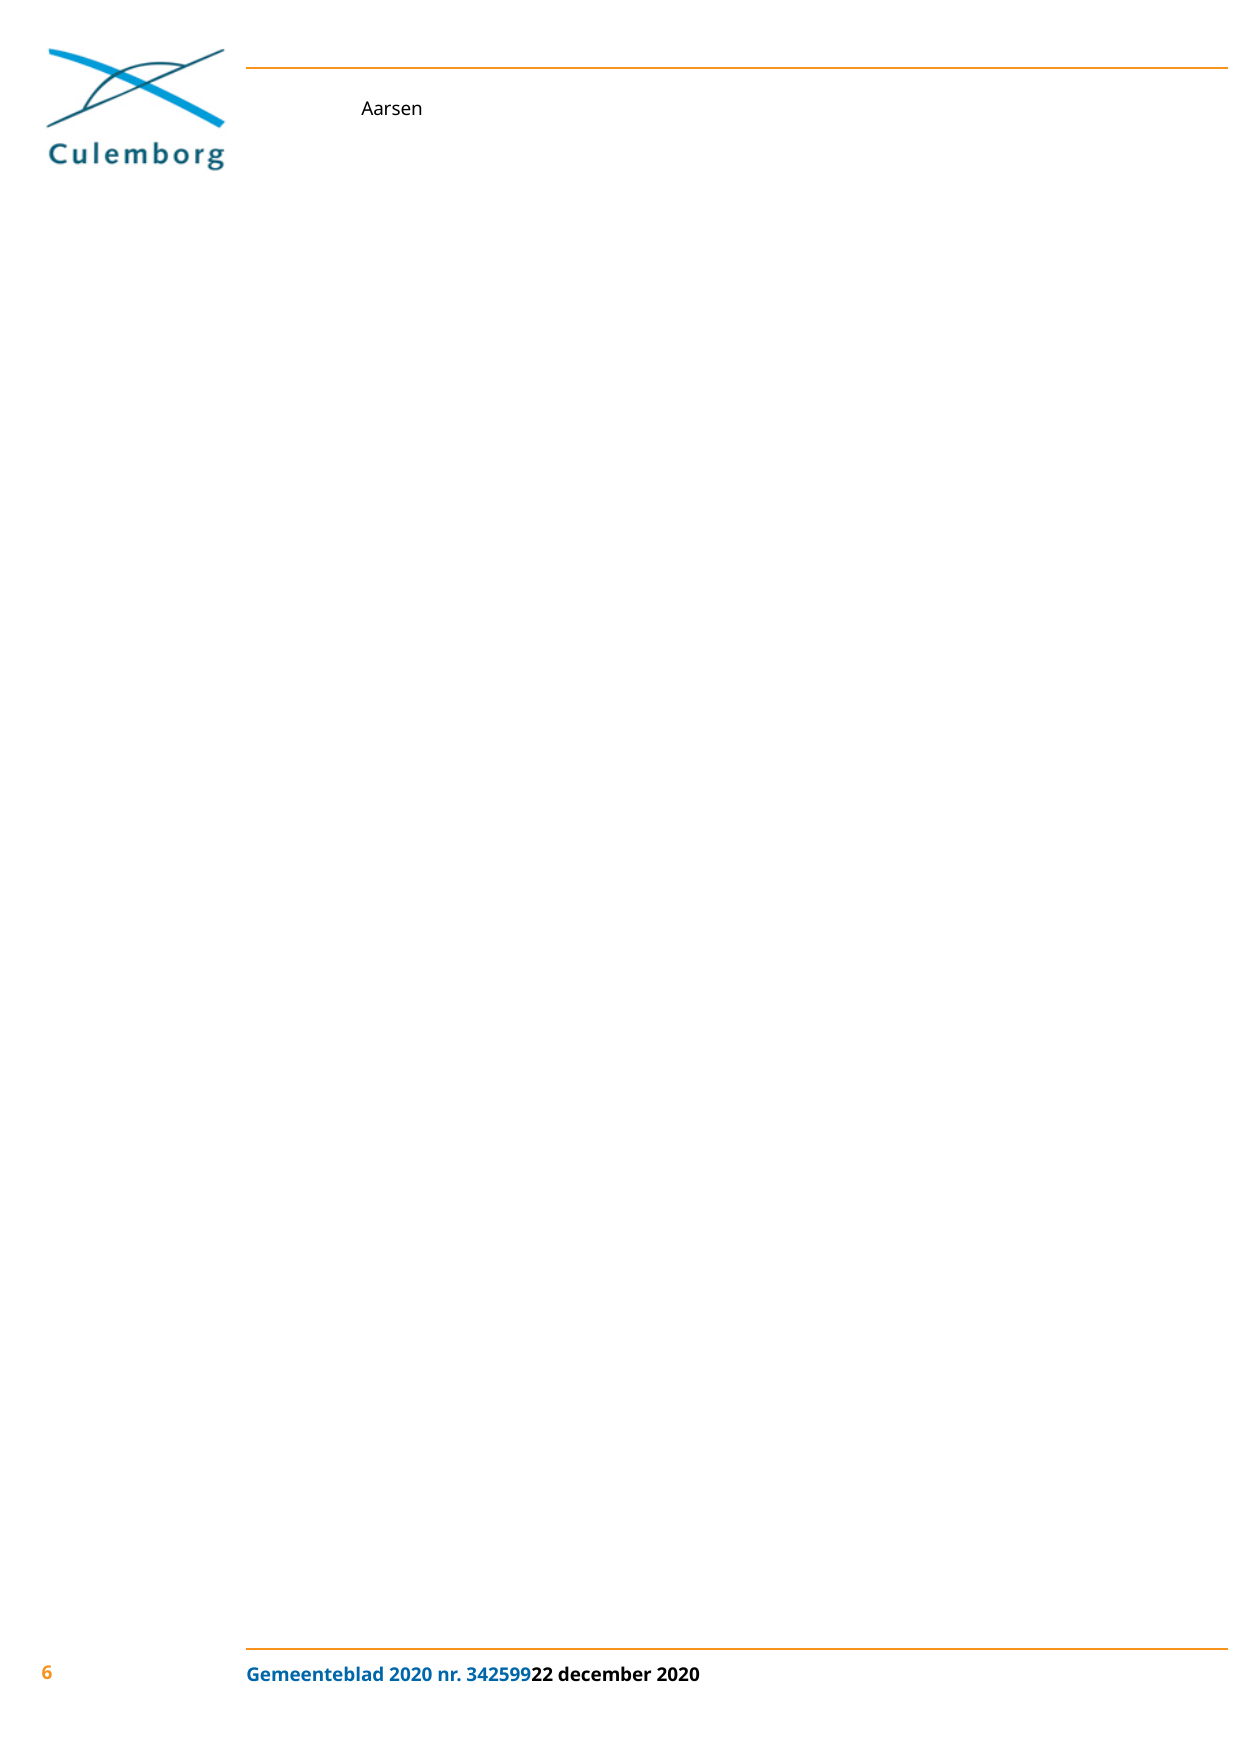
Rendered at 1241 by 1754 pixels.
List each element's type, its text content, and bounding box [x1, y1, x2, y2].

table_cell [248, 95, 361, 121]
table_cell [474, 95, 587, 121]
table_cell Aarsen [361, 95, 474, 121]
table_cell [926, 95, 1038, 121]
table_cell [1039, 95, 1152, 121]
table_cell [587, 95, 700, 121]
table_cell [700, 95, 813, 121]
table_cell [813, 95, 926, 121]
picture [41, 47, 231, 172]
